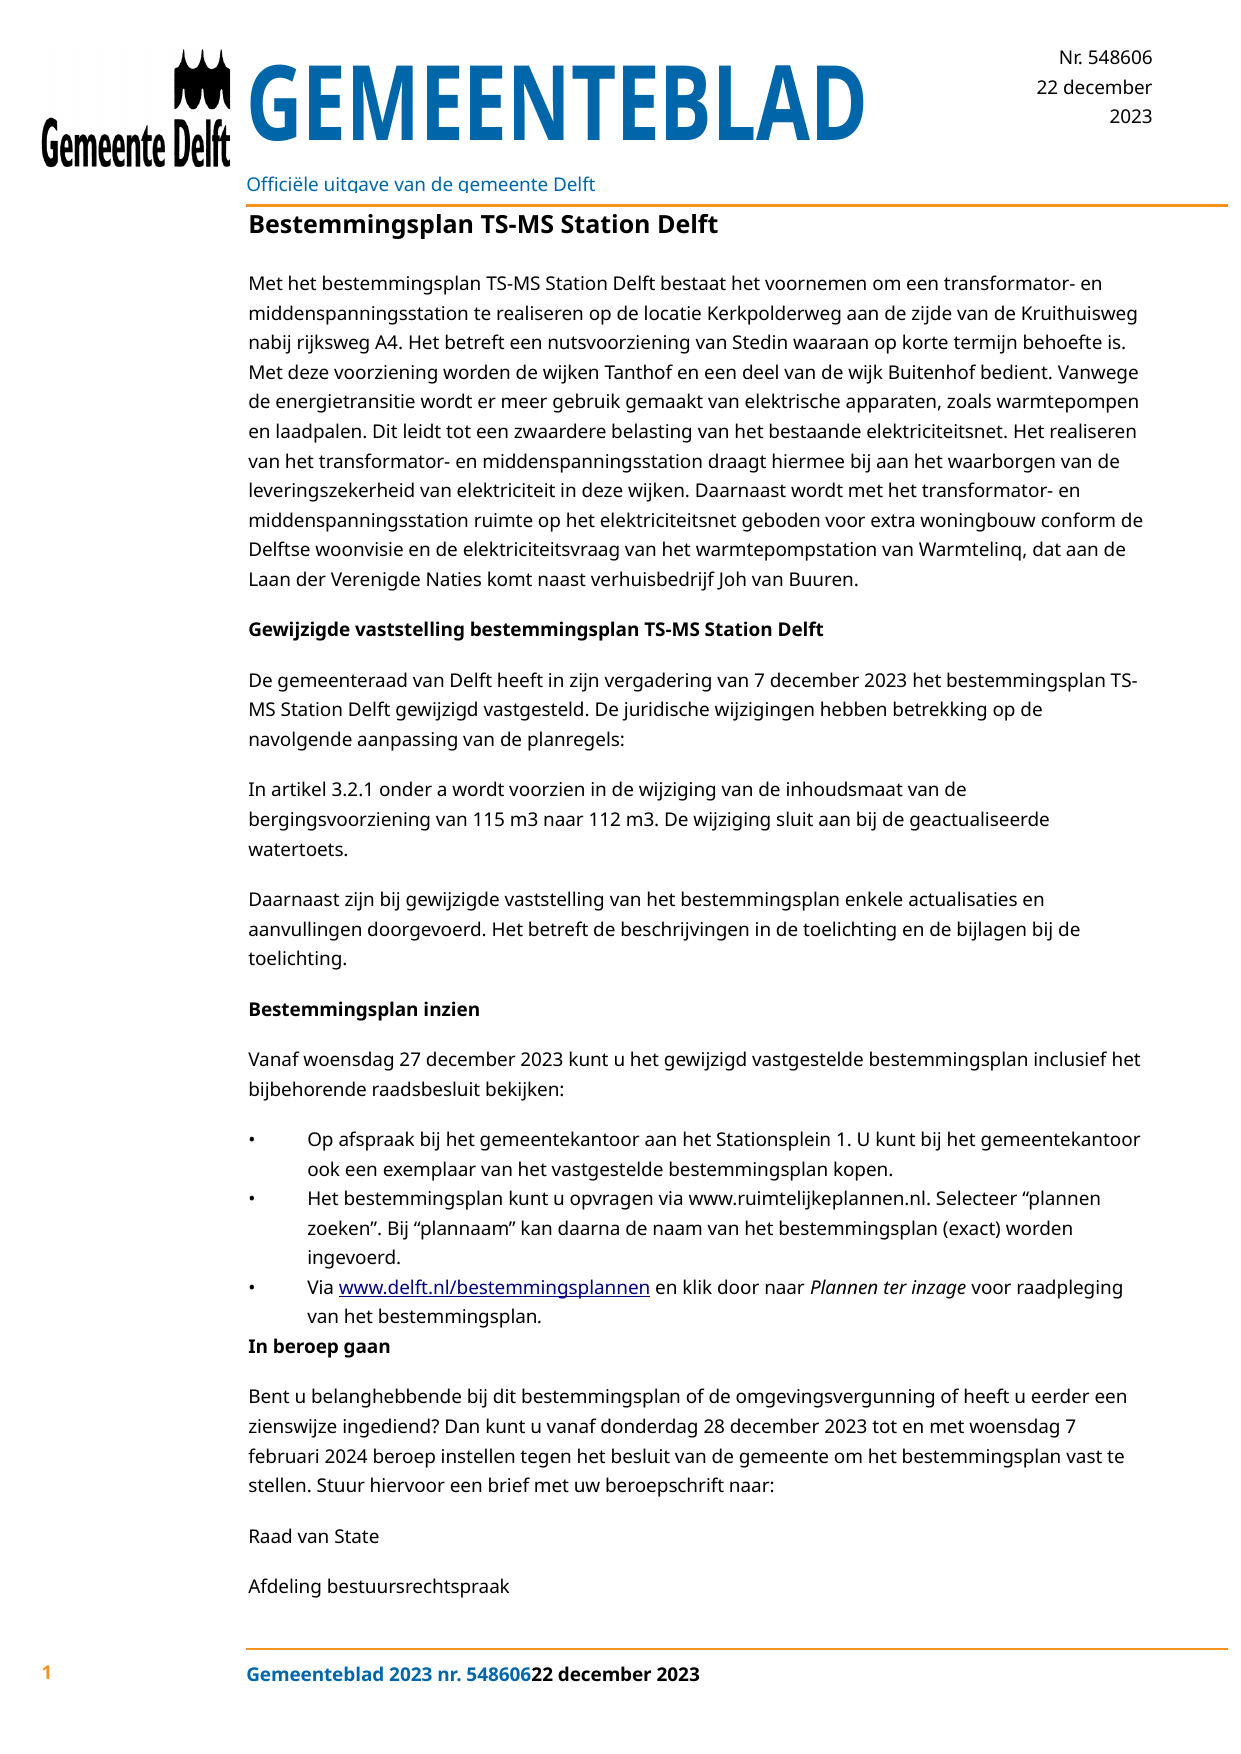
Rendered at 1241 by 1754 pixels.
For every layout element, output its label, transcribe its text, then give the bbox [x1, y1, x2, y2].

text In artikel 3.2.1 onder a wordt voorzien in de wijziging van de inhoudsmaat van de bergingsvoorziening van 115 m3 naar 112 m3. De wijziging sluit aan bij de geactualiseerde watertoets. [248, 777, 1152, 861]
list Op afspraak bij het gemeentekantoor aan het Stationsplein 1. U kunt bij het gemeentekantoor ook een exemplaar van het vastgestelde bestemmingsplan kopen. [248, 1126, 1152, 1181]
text Bestemmingsplan TS-MS Station Delft [248, 207, 1152, 241]
text Bent u belanghebbende bij dit bestemmingsplan of de omgevingsvergunning of heeft u eerder een zienswijze ingediend? Dan kunt u vanaf donderdag 28 december 2023 tot en met woensdag 7 februari 2024 beroep instellen tegen het besluit van de gemeente om het bestemmingsplan vast te stellen. Stuur hiervoor een brief met uw beroepschrift naar: [248, 1384, 1152, 1498]
text In beroep gaan [248, 1333, 1152, 1359]
text Gewijzigde vaststelling bestemmingsplan TS-MS Station Delft [248, 617, 1152, 642]
list Via www.delft.nl/bestemmingsplannen en klik door naar Plannen ter inzage voor raadpleging van het bestemmingsplan. [248, 1274, 1152, 1329]
text Vanaf woensdag 27 december 2023 kunt u het gewijzigd vastgestelde bestemmingsplan inclusief het bijbehorende raadsbesluit bekijken: [248, 1046, 1152, 1101]
picture [41, 47, 231, 172]
list Het bestemmingsplan kunt u opvragen via www.ruimtelijkeplannen.nl. Selecteer “plannen zoeken”. Bij “plannaam” kan daarna de naam van het bestemmingsplan (exact) worden ingevoerd. [248, 1185, 1152, 1270]
text Daarnaast zijn bij gewijzigde vaststelling van het bestemmingsplan enkele actualisaties en aanvullingen doorgevoerd. Het betreft de beschrijvingen in de toelichting en de bijlagen bij de toelichting. [248, 886, 1152, 971]
text Afdeling bestuursrechtspraak [248, 1573, 1152, 1599]
text Met het bestemmingsplan TS-MS Station Delft bestaat het voornemen om een transformator- en middenspanningsstation te realiseren op de locatie Kerkpolderweg aan de zijde van de Kruithuisweg nabij rijksweg A4. Het betreft een nutsvoorziening van Stedin waaraan op korte termijn behoefte is. Met deze voorziening worden de wijken Tanthof en een deel van de wijk Buitenhof bedient. Vanwege de energietransitie wordt er meer gebruik gemaakt van elektrische apparaten, zoals warmtepompen en laadpalen. Dit leidt tot een zwaardere belasting van het bestaande elektriciteitsnet. Het realiseren van het transformator- en middenspanningsstation draagt hiermee bij aan het waarborgen van de leveringszekerheid van elektriciteit in deze wijken. Daarnaast wordt met het transformator- en middenspanningsstation ruimte op het elektriciteitsnet geboden voor extra woningbouw conform de Delftse woonvisie en de elektriciteitsvraag van het warmtepompstation van Warmtelinq, dat aan de Laan der Verenigde Naties komt naast verhuisbedrijf Joh van Buuren. [248, 270, 1152, 592]
text Raad van State [248, 1523, 1152, 1548]
text Bestemmingsplan inzien [248, 996, 1152, 1021]
text De gemeenteraad van Delft heeft in zijn vergadering van 7 december 2023 het bestemmingsplan TS-MS Station Delft gewijzigd vastgesteld. De juridische wijzigingen hebben betrekking op de navolgende aanpassing van de planregels: [248, 667, 1152, 752]
